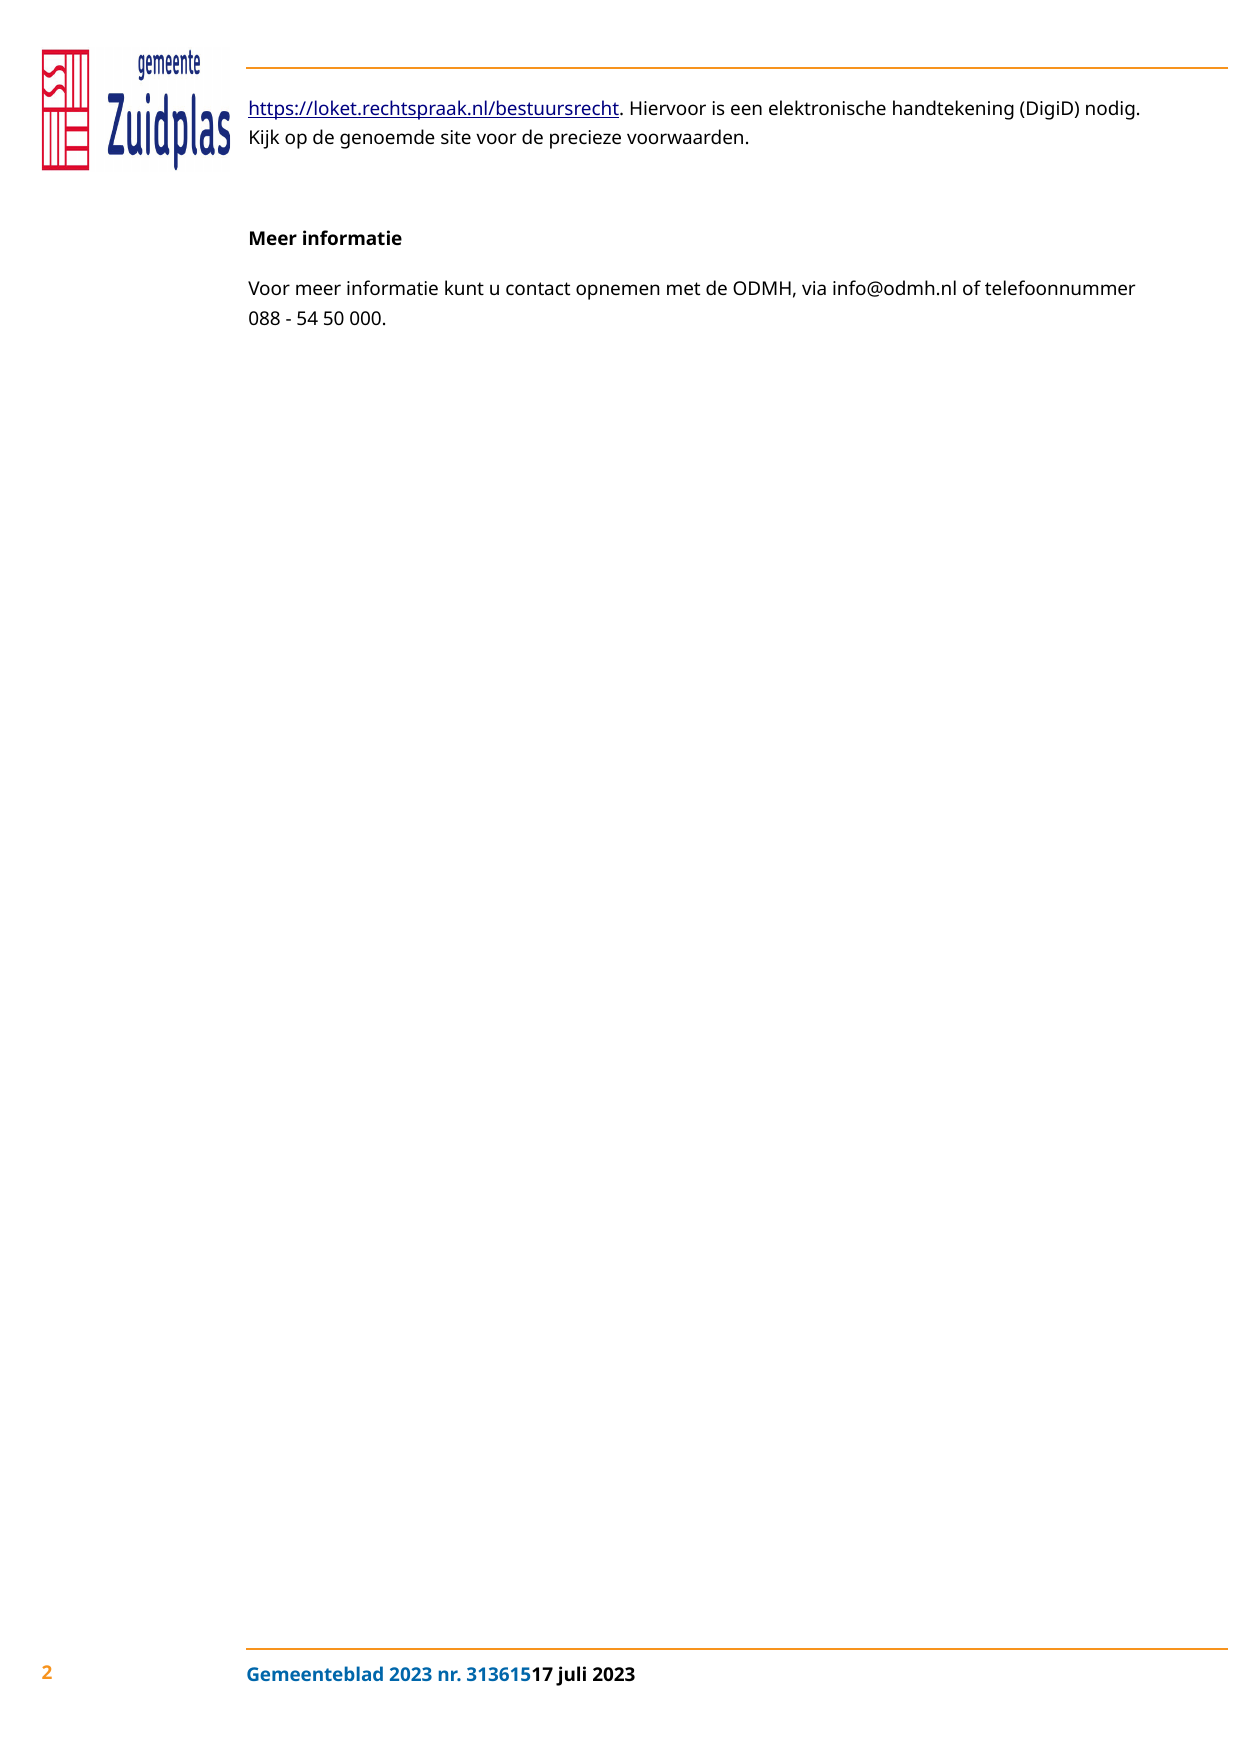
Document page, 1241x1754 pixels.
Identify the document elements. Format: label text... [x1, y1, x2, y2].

picture [41, 47, 231, 172]
text Meer informatie [248, 225, 1152, 251]
text https://loket.rechtspraak.nl/bestuursrecht. Hiervoor is een elektronische handtekening (DigiD) nodig. Kijk op de genoemde site voor de precieze voorwaarden. [248, 95, 1152, 150]
text Voor meer informatie kunt u contact opnemen met de ODMH, via info@odmh.nl of telefoonnummer 088 - 54 50 000. [248, 276, 1152, 331]
